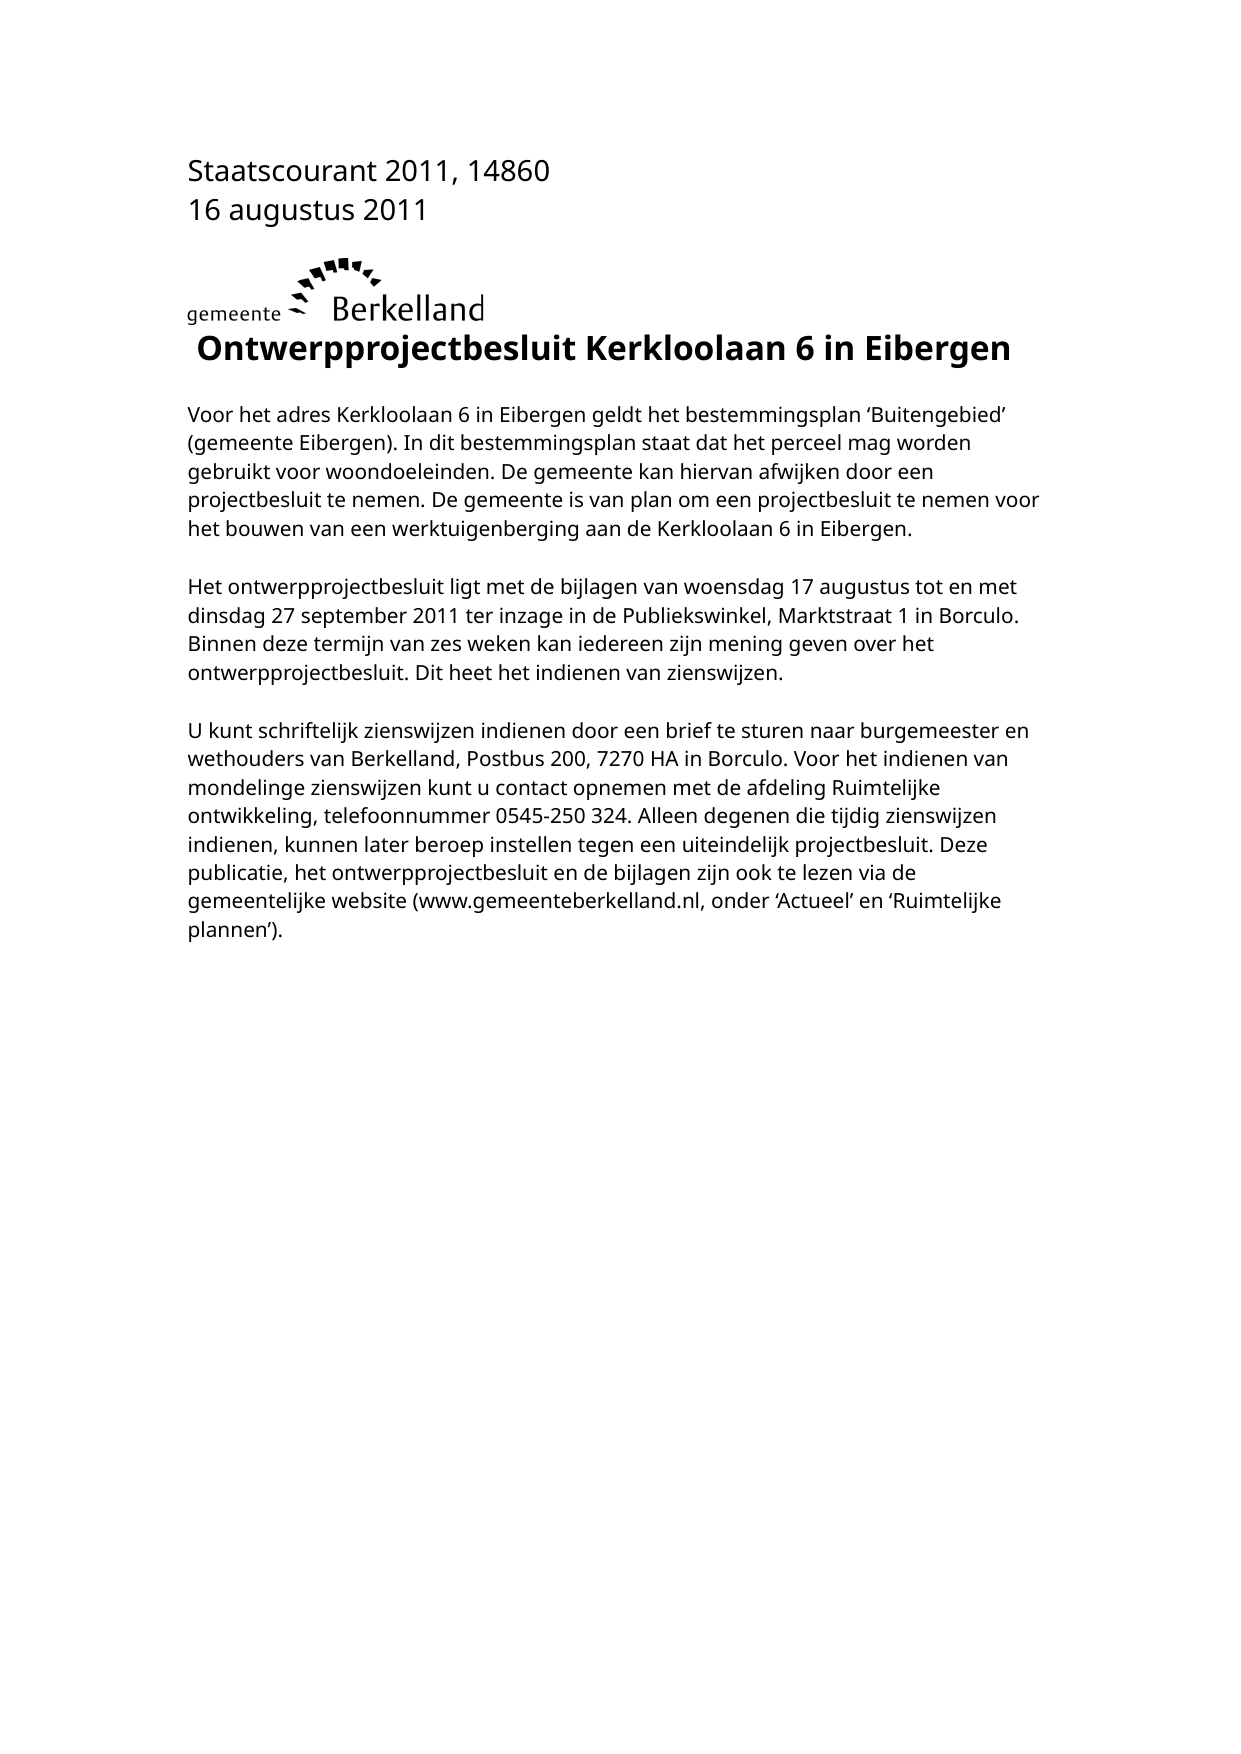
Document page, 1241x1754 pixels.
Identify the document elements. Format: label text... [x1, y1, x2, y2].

text U kunt schriftelijk zienswijzen indienen door een brief te sturen naar burgemeester en wethouders van Berkelland, Postbus 200, 7270 HA in Borculo. Voor het indienen van mondelinge zienswijzen kunt u contact opnemen met de afdeling Ruimtelijke ontwikkeling, telefoonnummer 0545-250 324. Alleen degenen die tijdig zienswijzen indienen, kunnen later beroep instellen tegen een uiteindelijk projectbesluit. Deze publicatie, het ontwerpprojectbesluit en de bijlagen zijn ook te lezen via de gemeentelijke website (www.gemeenteberkelland.nl, onder ‘Actueel’ en ‘Ruimtelijke plannen’). [187, 716, 1053, 943]
text Staatscourant 2011, 14860 [187, 150, 1053, 190]
text Voor het adres Kerkloolaan 6 in Eibergen geldt het bestemmingsplan ‘Buitengebied’ (gemeente Eibergen). In dit bestemmingsplan staat dat het perceel mag worden gebruikt voor woondoeleinden. De gemeente kan hiervan afwijken door een projectbesluit te nemen. De gemeente is van plan om een projectbesluit te nemen voor het bouwen van een werktuigenberging aan de Kerkloolaan 6 in Eibergen. [187, 400, 1053, 542]
subtitle Ontwerpprojectbesluit Kerkloolaan 6 in Eibergen [187, 271, 1053, 370]
picture [187, 258, 484, 325]
text 16 augustus 2011 [187, 190, 1053, 229]
text Het ontwerpprojectbesluit ligt met de bijlagen van woensdag 17 augustus tot en met dinsdag 27 september 2011 ter inzage in de Publiekswinkel, Marktstraat 1 in Borculo. Binnen deze termijn van zes weken kan iedereen zijn mening geven over het ontwerpprojectbesluit. Dit heet het indienen van zienswijzen. [187, 572, 1053, 686]
